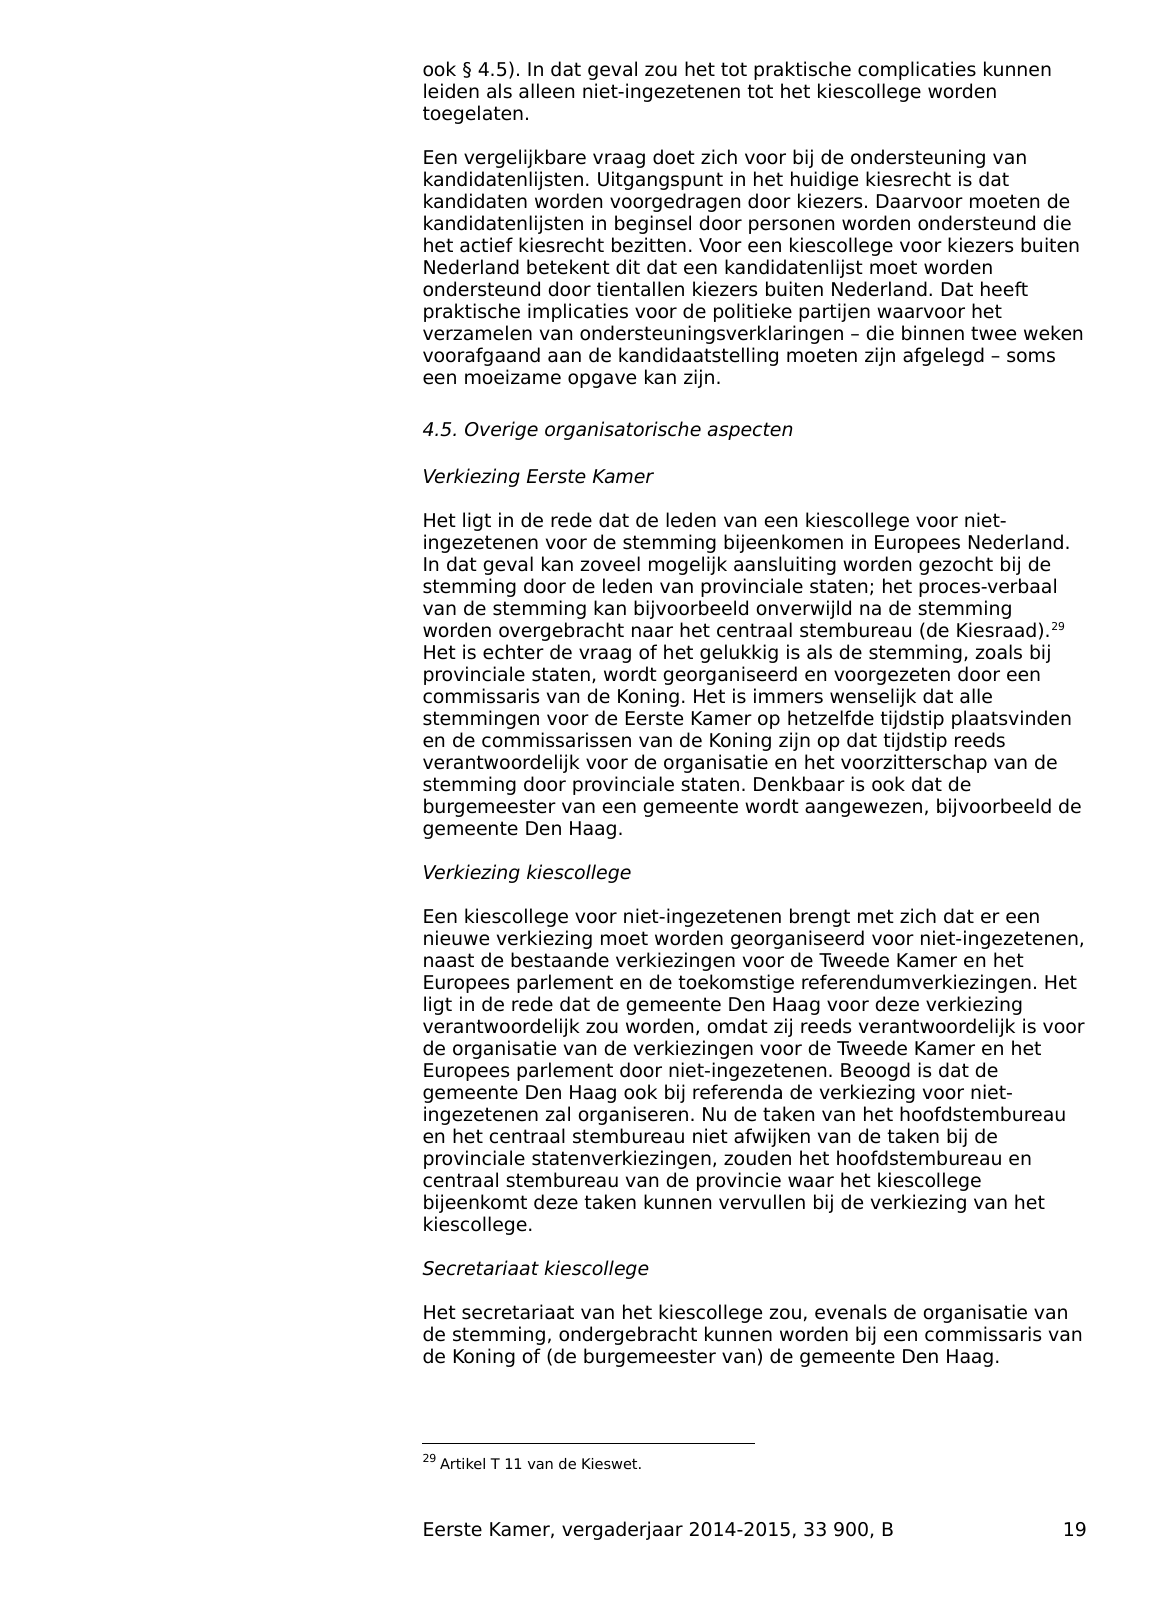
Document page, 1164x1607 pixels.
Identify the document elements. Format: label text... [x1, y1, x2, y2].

text Artikel T 11 van de Kieswet. [422, 1452, 1087, 1474]
text Het secretariaat van het kiescollege zou, evenals de organisatie van de stemming, ondergebracht kunnen worden bij een commissaris van de Koning of (de burgemeester van) de gemeente Den Haag. [422, 1302, 1087, 1368]
text ook § 4.5). In dat geval zou het tot praktische complicaties kunnen leiden als alleen niet-ingezetenen tot het kiescollege worden toegelaten. [422, 59, 1087, 125]
text Een kiescollege voor niet-ingezetenen brengt met zich dat er een nieuwe verkiezing moet worden georganiseerd voor niet-ingezetenen, naast de bestaande verkiezingen voor de Tweede Kamer en het Europees parlement en de toekomstige referendumverkiezingen. Het ligt in de rede dat de gemeente Den Haag voor deze verkiezing verantwoordelijk zou worden, omdat zij reeds verantwoordelijk is voor de organisatie van de verkiezingen voor de Tweede Kamer en het Europees parlement door niet-ingezetenen. Beoogd is dat de gemeente Den Haag ook bij referenda de verkiezing voor niet-ingezetenen zal organiseren. Nu de taken van het hoofdstembureau en het centraal stembureau niet afwijken van de taken bij de provinciale statenverkiezingen, zouden het hoofdstembureau en centraal stembureau van de provincie waar het kiescollege bijeenkomt deze taken kunnen vervullen bij de verkiezing van het kiescollege. [422, 906, 1087, 1236]
subtitle Verkiezing Eerste Kamer [422, 466, 1087, 488]
subtitle 4.5. Overige organisatorische aspecten [422, 419, 1087, 441]
subtitle Secretariaat kiescollege [422, 1258, 1087, 1280]
subtitle Verkiezing kiescollege [422, 862, 1087, 884]
text Het ligt in de rede dat de leden van een kiescollege voor niet-ingezetenen voor de stemming bijeenkomen in Europees Nederland. In dat geval kan zoveel mogelijk aansluiting worden gezocht bij de stemming door de leden van provinciale staten; het proces-verbaal van de stemming kan bijvoorbeeld onverwijld na de stemming worden overgebracht naar het centraal stembureau (de Kiesraad). Het is echter de vraag of het gelukkig is als de stemming, zoals bij provinciale staten, wordt georganiseerd en voorgezeten door een commissaris van de Koning. Het is immers wenselijk dat alle stemmingen voor de Eerste Kamer op hetzelfde tijdstip plaatsvinden en de commissarissen van de Koning zijn op dat tijdstip reeds verantwoordelijk voor de organisatie en het voorzitterschap van de stemming door provinciale staten. Denkbaar is ook dat de burgemeester van een gemeente wordt aangewezen, bijvoorbeeld de gemeente Den Haag. [422, 510, 1087, 840]
text Een vergelijkbare vraag doet zich voor bij de ondersteuning van kandidatenlijsten. Uitgangspunt in het huidige kiesrecht is dat kandidaten worden voorgedragen door kiezers. Daarvoor moeten de kandidatenlijsten in beginsel door personen worden ondersteund die het actief kiesrecht bezitten. Voor een kiescollege voor kiezers buiten Nederland betekent dit dat een kandidatenlijst moet worden ondersteund door tientallen kiezers buiten Nederland. Dat heeft praktische implicaties voor de politieke partijen waarvoor het verzamelen van ondersteuningsverklaringen – die binnen twee weken voorafgaand aan de kandidaatstelling moeten zijn afgelegd – soms een moeizame opgave kan zijn. [422, 147, 1087, 389]
